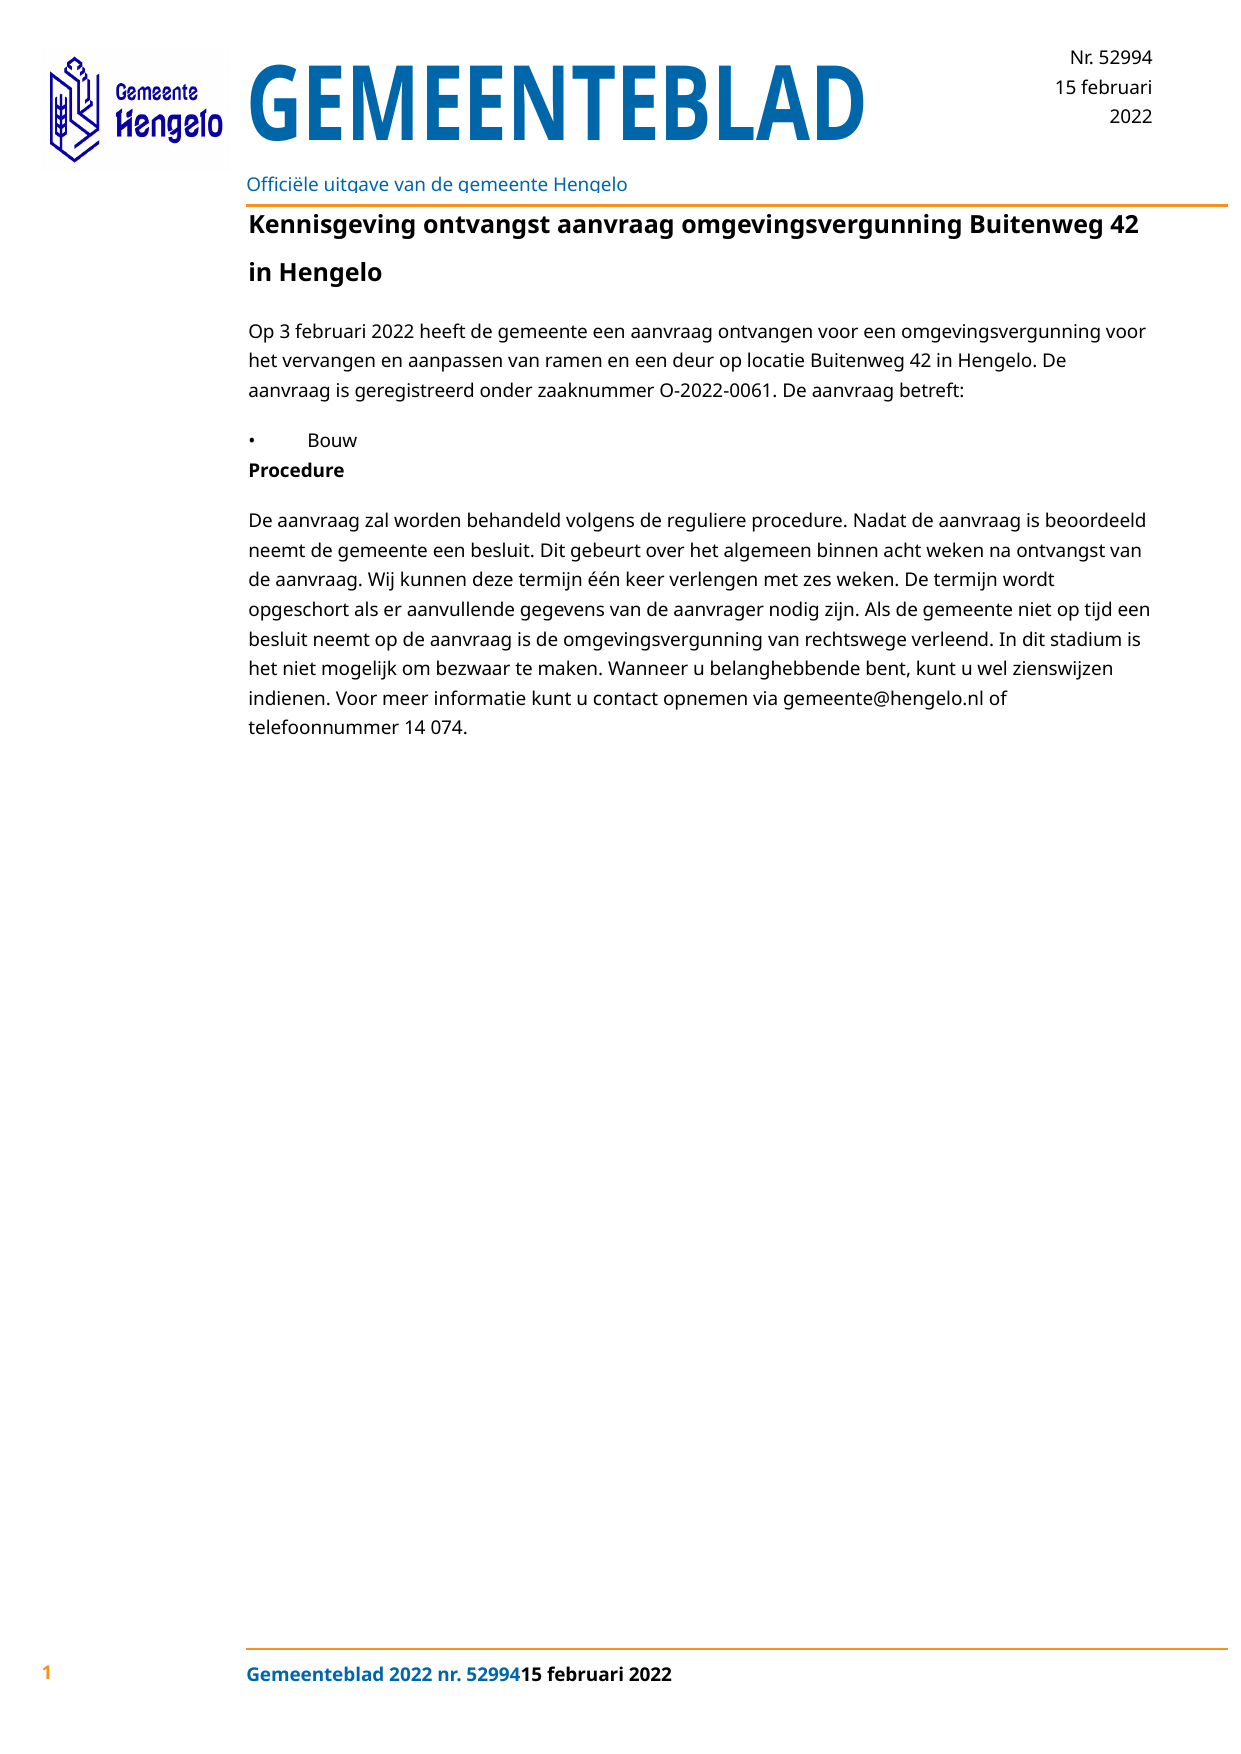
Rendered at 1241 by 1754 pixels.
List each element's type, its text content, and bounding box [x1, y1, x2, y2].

list Bouw [248, 427, 1152, 453]
picture [41, 47, 231, 172]
text Kennisgeving ontvangst aanvraag omgevingsvergunning Buitenweg 42 in Hengelo [248, 207, 1152, 288]
text Op 3 februari 2022 heeft de gemeente een aanvraag ontvangen voor een omgevingsvergunning voor het vervangen en aanpassen van ramen en een deur op locatie Buitenweg 42 in Hengelo. De aanvraag is geregistreerd onder zaaknummer O-2022-0061. De aanvraag betreft: [248, 318, 1152, 403]
text Procedure [248, 457, 1152, 483]
text De aanvraag zal worden behandeld volgens de reguliere procedure. Nadat de aanvraag is beoordeeld neemt de gemeente een besluit. Dit gebeurt over het algemeen binnen acht weken na ontvangst van de aanvraag. Wij kunnen deze termijn één keer verlengen met zes weken. De termijn wordt opgeschort als er aanvullende gegevens van de aanvrager nodig zijn. Als de gemeente niet op tijd een besluit neemt op de aanvraag is de omgevingsvergunning van rechtswege verleend. In dit stadium is het niet mogelijk om bezwaar te maken. Wanneer u belanghebbende bent, kunt u wel zienswijzen indienen. Voor meer informatie kunt u contact opnemen via gemeente@hengelo.nl of telefoonnummer 14 074. [248, 507, 1152, 740]
